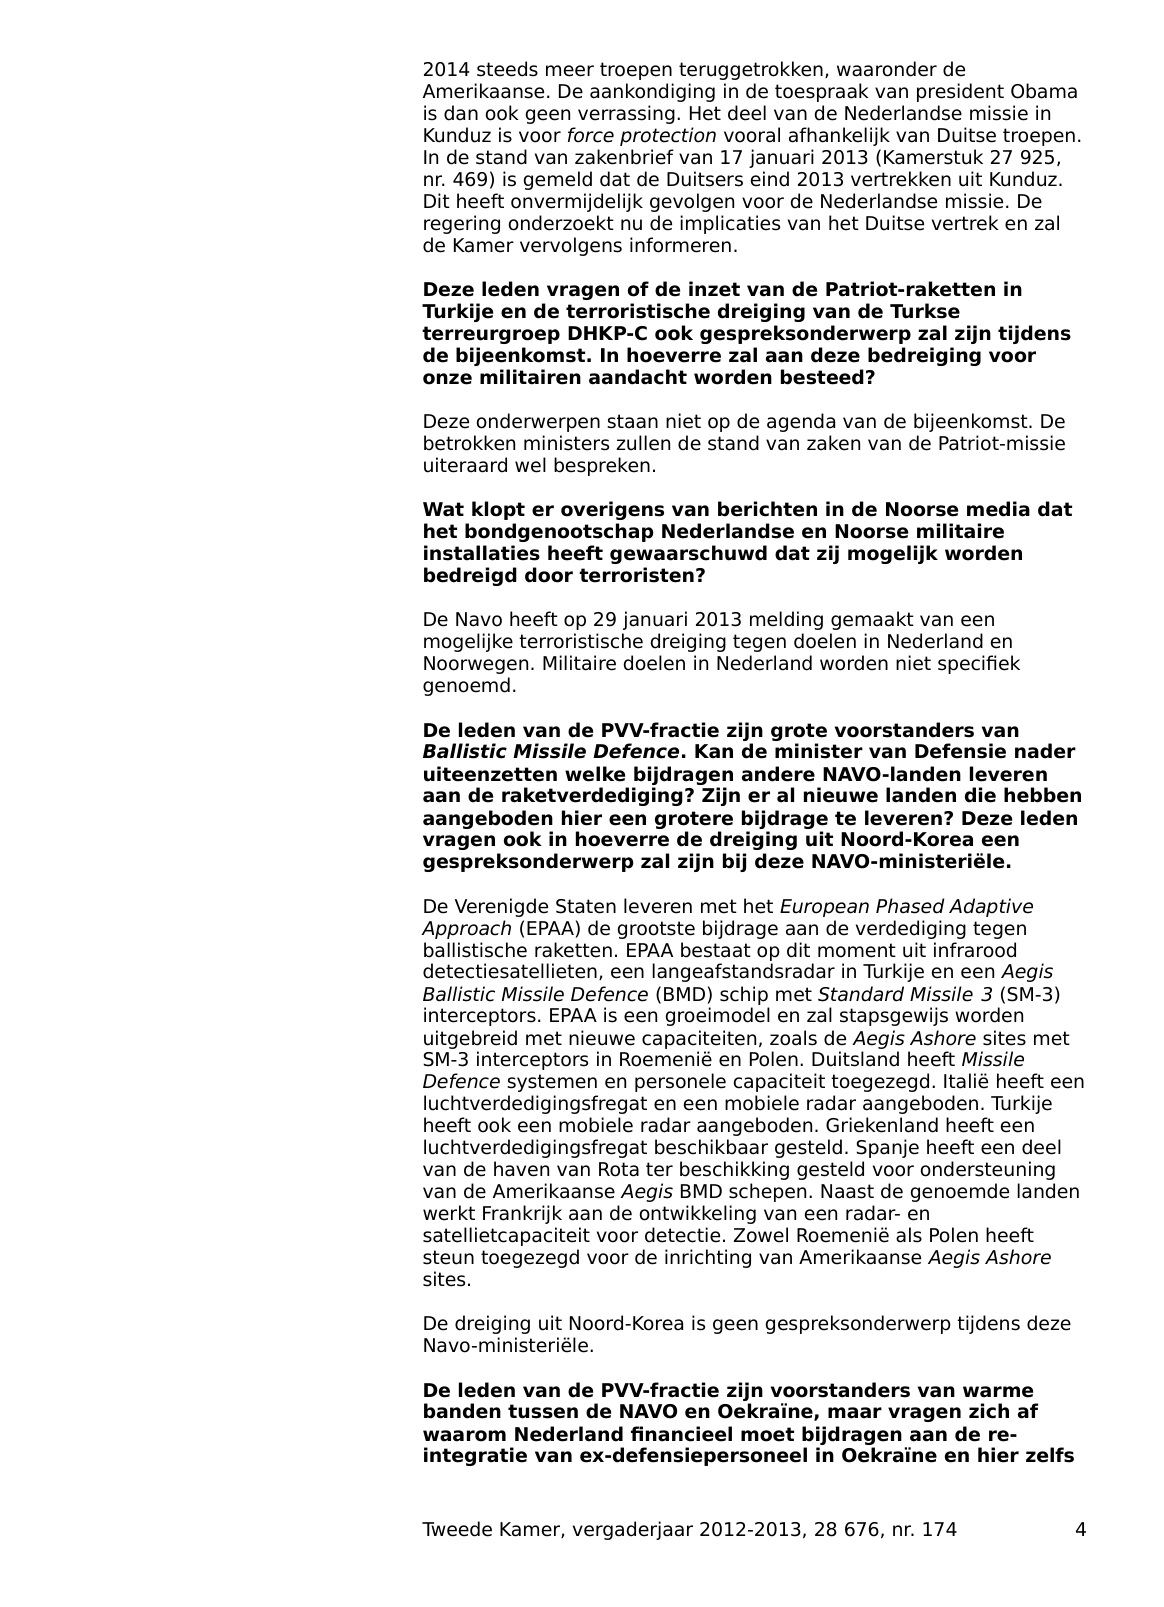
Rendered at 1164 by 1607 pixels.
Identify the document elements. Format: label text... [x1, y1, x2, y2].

text De leden van de PVV-fractie zijn voorstanders van warme banden tussen de NAVO en Oekraïne, maar vragen zich af waarom Nederland financieel moet bijdragen aan de re-integratie van ex-defensiepersoneel in Oekraïne en hier zelfs [422, 1379, 1087, 1467]
text De leden van de PVV-fractie zijn grote voorstanders van Ballistic Missile Defence. Kan de minister van Defensie nader uiteenzetten welke bijdragen andere NAVO-landen leveren aan de raketverdediging? Zijn er al nieuwe landen die hebben aangeboden hier een grotere bijdrage te leveren? Deze leden vragen ook in hoeverre de dreiging uit Noord-Korea een gespreksonderwerp zal zijn bij deze NAVO-ministeriële. [422, 719, 1087, 873]
text De Navo heeft op 29 januari 2013 melding gemaakt van een mogelijke terroristische dreiging tegen doelen in Nederland en Noorwegen. Militaire doelen in Nederland worden niet specifiek genoemd. [422, 609, 1087, 697]
text Wat klopt er overigens van berichten in de Noorse media dat het bondgenootschap Nederlandse en Noorse militaire installaties heeft gewaarschuwd dat zij mogelijk worden bedreigd door terroristen? [422, 499, 1087, 587]
text De Verenigde Staten leveren met het European Phased Adaptive Approach (EPAA) de grootste bijdrage aan de verdediging tegen ballistische raketten. EPAA bestaat op dit moment uit infrarood detectiesatellieten, een langeafstandsradar in Turkije en een Aegis Ballistic Missile Defence (BMD) schip met Standard Missile 3 (SM-3) interceptors. EPAA is een groeimodel en zal stapsgewijs worden uitgebreid met nieuwe capaciteiten, zoals de Aegis Ashore sites met SM-3 interceptors in Roemenië en Polen. Duitsland heeft Missile Defence systemen en personele capaciteit toegezegd. Italië heeft een luchtverdedigingsfregat en een mobiele radar aangeboden. Turkije heeft ook een mobiele radar aangeboden. Griekenland heeft een luchtverdedigingsfregat beschikbaar gesteld. Spanje heeft een deel van de haven van Rota ter beschikking gesteld voor ondersteuning van de Amerikaanse Aegis BMD schepen. Naast de genoemde landen werkt Frankrijk aan de ontwikkeling van een radar- en satellietcapaciteit voor detectie. Zowel Roemenië als Polen heeft steun toegezegd voor de inrichting van Amerikaanse Aegis Ashore sites. [422, 896, 1087, 1291]
text 2014 steeds meer troepen teruggetrokken, waaronder de Amerikaanse. De aankondiging in de toespraak van president Obama is dan ook geen verrassing. Het deel van de Nederlandse missie in Kunduz is voor force protection vooral afhankelijk van Duitse troepen. In de stand van zakenbrief van 17 januari 2013 (Kamerstuk 27 925, nr. 469) is gemeld dat de Duitsers eind 2013 vertrekken uit Kunduz. Dit heeft onvermijdelijk gevolgen voor de Nederlandse missie. De regering onderzoekt nu de implicaties van het Duitse vertrek en zal de Kamer vervolgens informeren. [422, 59, 1087, 257]
text Deze leden vragen of de inzet van de Patriot-raketten in Turkije en de terroristische dreiging van de Turkse terreurgroep DHKP-C ook gespreksonderwerp zal zijn tijdens de bijeenkomst. In hoeverre zal aan deze bedreiging voor onze militairen aandacht worden besteed? [422, 279, 1087, 389]
text De dreiging uit Noord-Korea is geen gespreksonderwerp tijdens deze Navo-ministeriële. [422, 1313, 1087, 1357]
text Deze onderwerpen staan niet op de agenda van de bijeenkomst. De betrokken ministers zullen de stand van zaken van de Patriot-missie uiteraard wel bespreken. [422, 411, 1087, 477]
